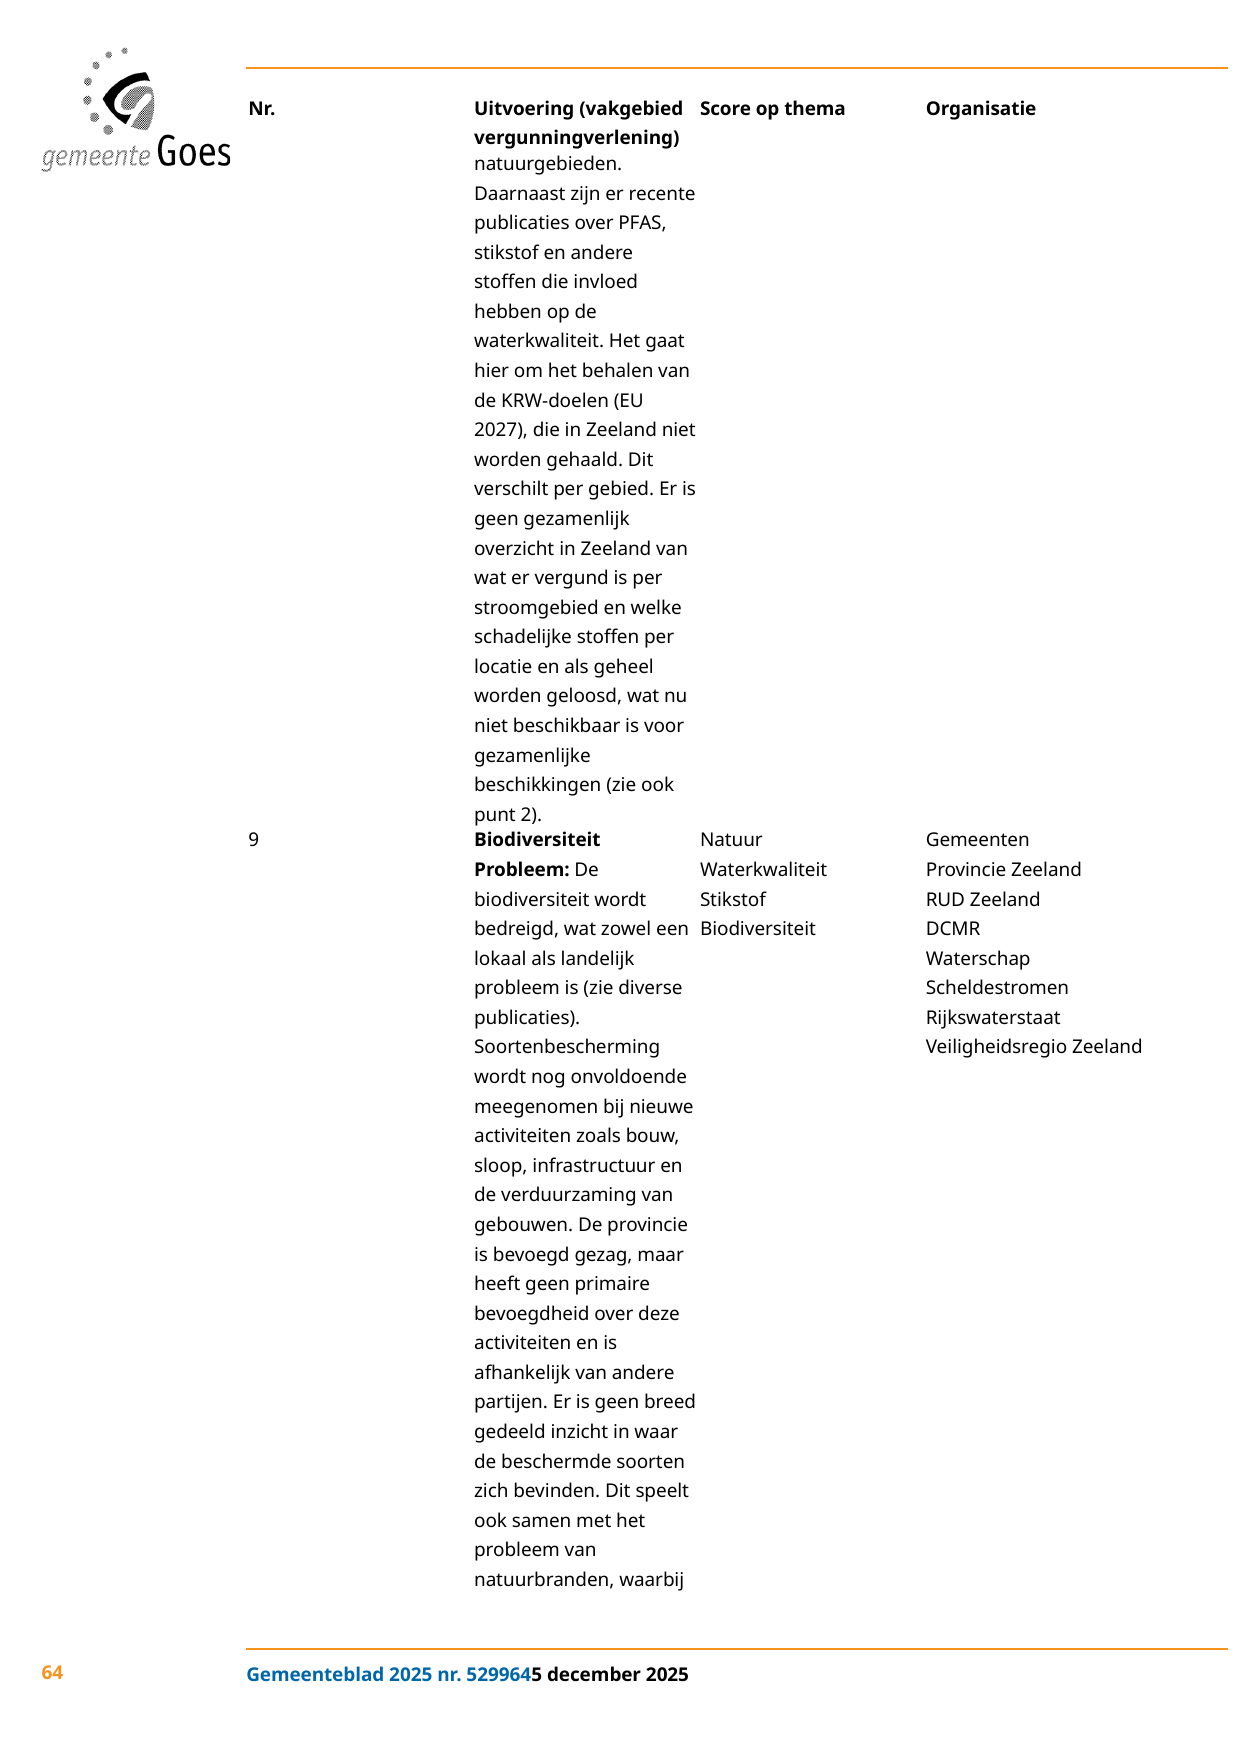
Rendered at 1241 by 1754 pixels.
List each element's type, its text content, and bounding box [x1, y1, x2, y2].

table_cell [700, 150, 926, 827]
picture [41, 47, 231, 172]
table_cell Gemeenten Provincie Zeeland RUD Zeeland DCMR Waterschap Scheldestromen Rijkswaterstaat Veiligheidsregio Zeeland [926, 827, 1152, 1592]
table_cell [926, 150, 1152, 827]
table_cell 9 [248, 827, 474, 1592]
table_header Organisatie [926, 95, 1152, 150]
table_header Nr. [248, 95, 474, 150]
table_cell Biodiversiteit Probleem: De biodiversiteit wordt bedreigd, wat zowel een lokaal als landelijk probleem is (zie diverse publicaties). Soortenbescherming wordt nog onvoldoende meegenomen bij nieuwe activiteiten zoals bouw, sloop, infrastructuur en de verduurzaming van gebouwen. De provincie is bevoegd gezag, maar heeft geen primaire bevoegdheid over deze activiteiten en is afhankelijk van andere partijen. Er is geen breed gedeeld inzicht in waar de beschermde soorten zich bevinden. Dit speelt ook samen met het probleem van natuurbranden, waarbij [474, 827, 700, 1592]
table_cell natuurgebieden. Daarnaast zijn er recente publicaties over PFAS, stikstof en andere stoffen die invloed hebben op de waterkwaliteit. Het gaat hier om het behalen van de KRW-doelen (EU 2027), die in Zeeland niet worden gehaald. Dit verschilt per gebied. Er is geen gezamenlijk overzicht in Zeeland van wat er vergund is per stroomgebied en welke schadelijke stoffen per locatie en als geheel worden geloosd, wat nu niet beschikbaar is voor gezamenlijke beschikkingen (zie ook punt 2). [474, 150, 700, 827]
table_header Score op thema [700, 95, 926, 150]
table_header Uitvoering (vakgebied vergunningverlening) [474, 95, 700, 150]
table_cell Natuur Waterkwaliteit Stikstof Biodiversiteit [700, 827, 926, 1592]
table_cell [248, 150, 474, 827]
